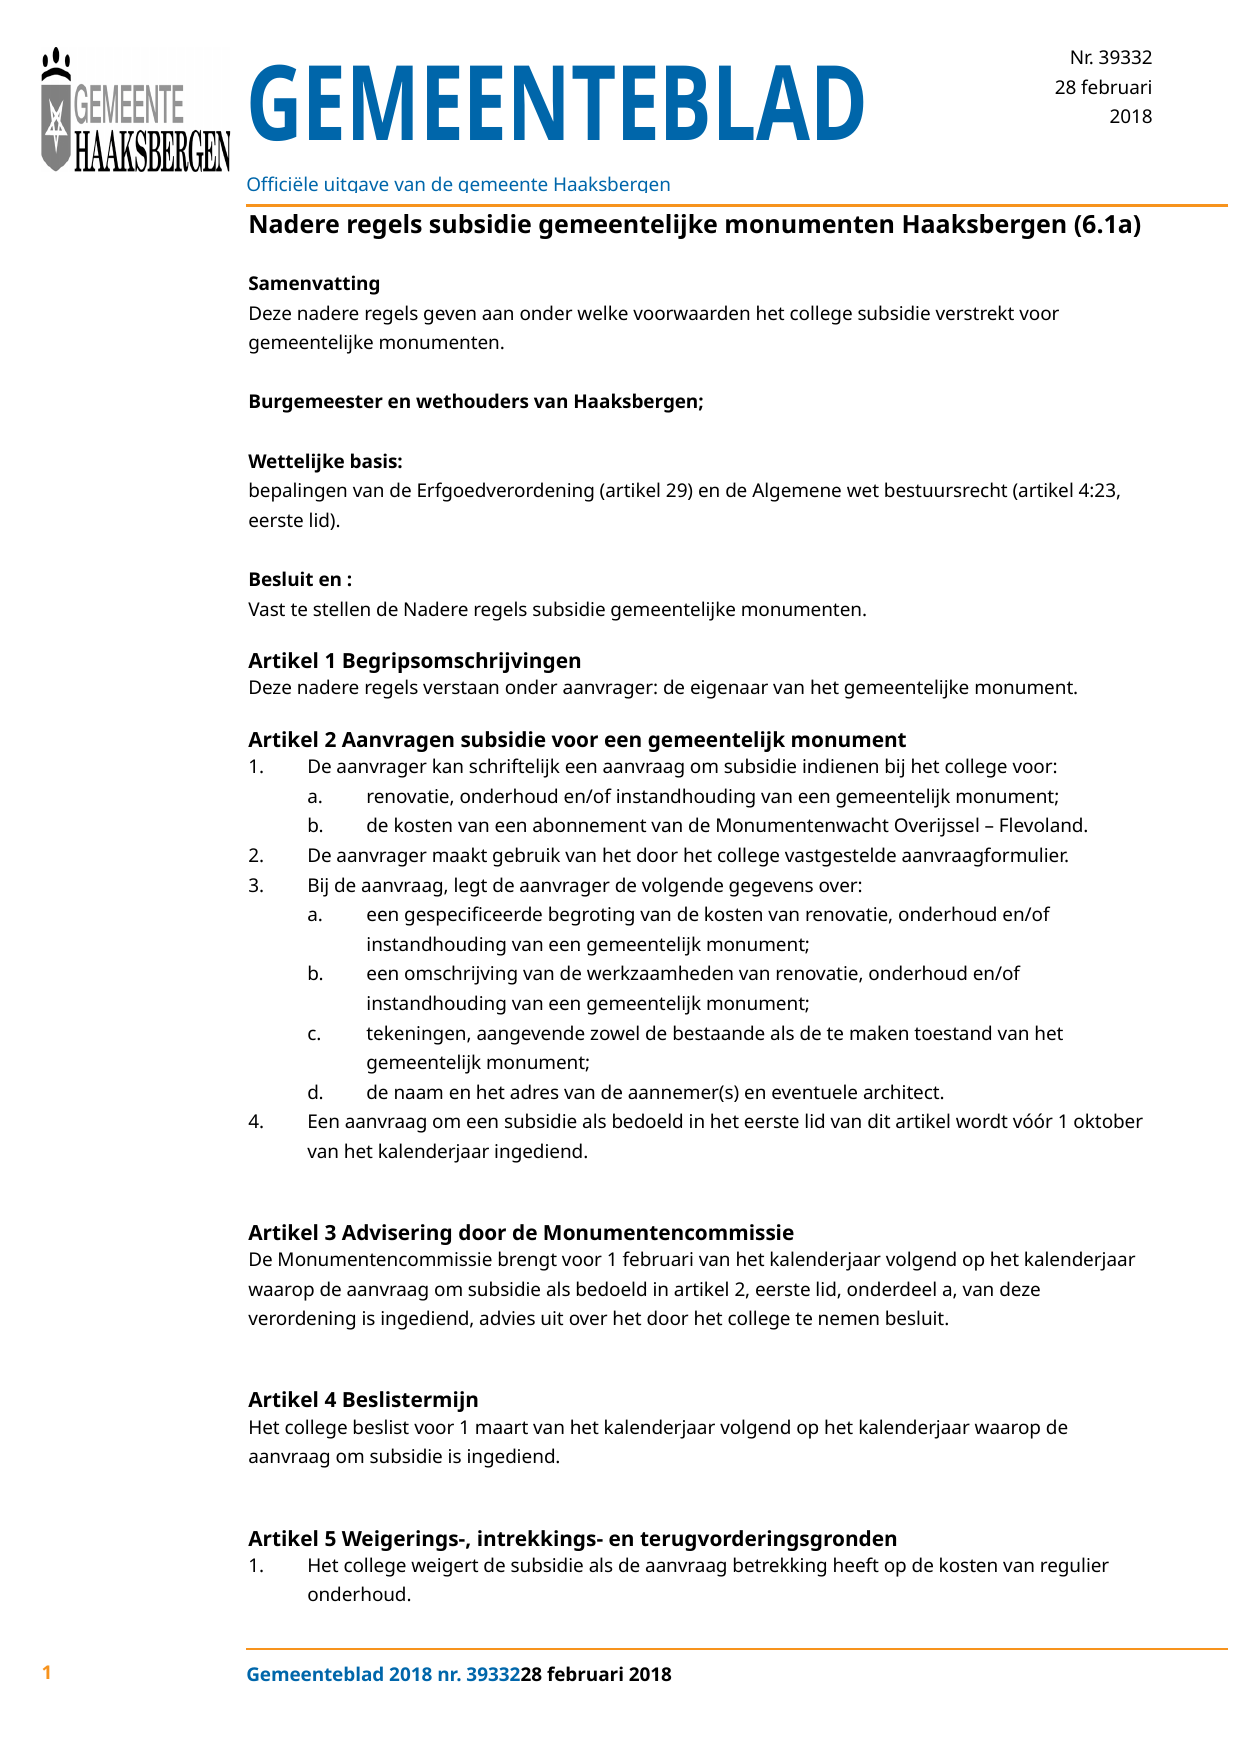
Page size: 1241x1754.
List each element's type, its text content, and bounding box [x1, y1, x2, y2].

text De Monumentencommissie brengt voor 1 februari van het kalenderjaar volgend op het kalenderjaar waarop de aanvraag om subsidie als bedoeld in artikel 2, eerste lid, onderdeel a, van deze verordening is ingediend, advies uit over het door het college te nemen besluit. [248, 1246, 1152, 1331]
list tekeningen, aangevende zowel de bestaande als de te maken toestand van het gemeentelijk monument; [307, 1020, 1152, 1075]
list de kosten van een abonnement van de Monumentenwacht Overijssel – Flevoland. [307, 813, 1152, 838]
text Artikel 3 Advisering door de Monumentencommissie [248, 1218, 1152, 1246]
text Artikel 1 Begripsomschrijvingen [248, 646, 1152, 674]
text Wettelijke basis: [248, 448, 1152, 473]
text Burgemeester en wethouders van Haaksbergen; [248, 389, 1152, 414]
list Het college weigert de subsidie als de aanvraag betrekking heeft op de kosten van regulier onderhoud. [248, 1552, 1152, 1607]
text Het college beslist voor 1 maart van het kalenderjaar volgend op het kalenderjaar waarop de aanvraag om subsidie is ingediend. [248, 1414, 1152, 1469]
list De aanvrager maakt gebruik van het door het college vastgestelde aanvraagformulier. [248, 842, 1152, 868]
picture [41, 47, 231, 172]
list Bij de aanvraag, legt de aanvrager de volgende gegevens over: [248, 872, 1152, 897]
text Deze nadere regels verstaan onder aanvrager: de eigenaar van het gemeentelijke monument. [248, 674, 1152, 700]
list De aanvrager kan schriftelijk een aanvraag om subsidie indienen bij het college voor: [248, 753, 1152, 779]
list Een aanvraag om een subsidie als bedoeld in het eerste lid van dit artikel wordt vóór 1 oktober van het kalenderjaar ingediend. [248, 1108, 1152, 1164]
list een gespecificeerde begroting van de kosten van renovatie, onderhoud en/of instandhouding van een gemeentelijk monument; [307, 901, 1152, 957]
text Deze nadere regels geven aan onder welke voorwaarden het college subsidie verstrekt voor gemeentelijke monumenten. [248, 300, 1152, 355]
list een omschrijving van de werkzaamheden van renovatie, onderhoud en/of instandhouding van een gemeentelijk monument; [307, 961, 1152, 1016]
list de naam en het adres van de aannemer(s) en eventuele architect. [307, 1079, 1152, 1104]
text Artikel 4 Beslistermijn [248, 1386, 1152, 1414]
text Artikel 2 Aanvragen subsidie voor een gemeentelijk monument [248, 725, 1152, 753]
text Besluit en : [248, 566, 1152, 592]
text Vast te stellen de Nadere regels subsidie gemeentelijke monumenten. [248, 596, 1152, 621]
text Artikel 5 Weigerings-, intrekkings- en terugvorderingsgronden [248, 1524, 1152, 1552]
text Nadere regels subsidie gemeentelijke monumenten Haaksbergen (6.1a) [248, 207, 1152, 241]
list renovatie, onderhoud en/of instandhouding van een gemeentelijk monument; [307, 783, 1152, 809]
text bepalingen van de Erfgoedverordening (artikel 29) en de Algemene wet bestuursrecht (artikel 4:23, eerste lid). [248, 477, 1152, 533]
text Samenvatting [248, 270, 1152, 296]
